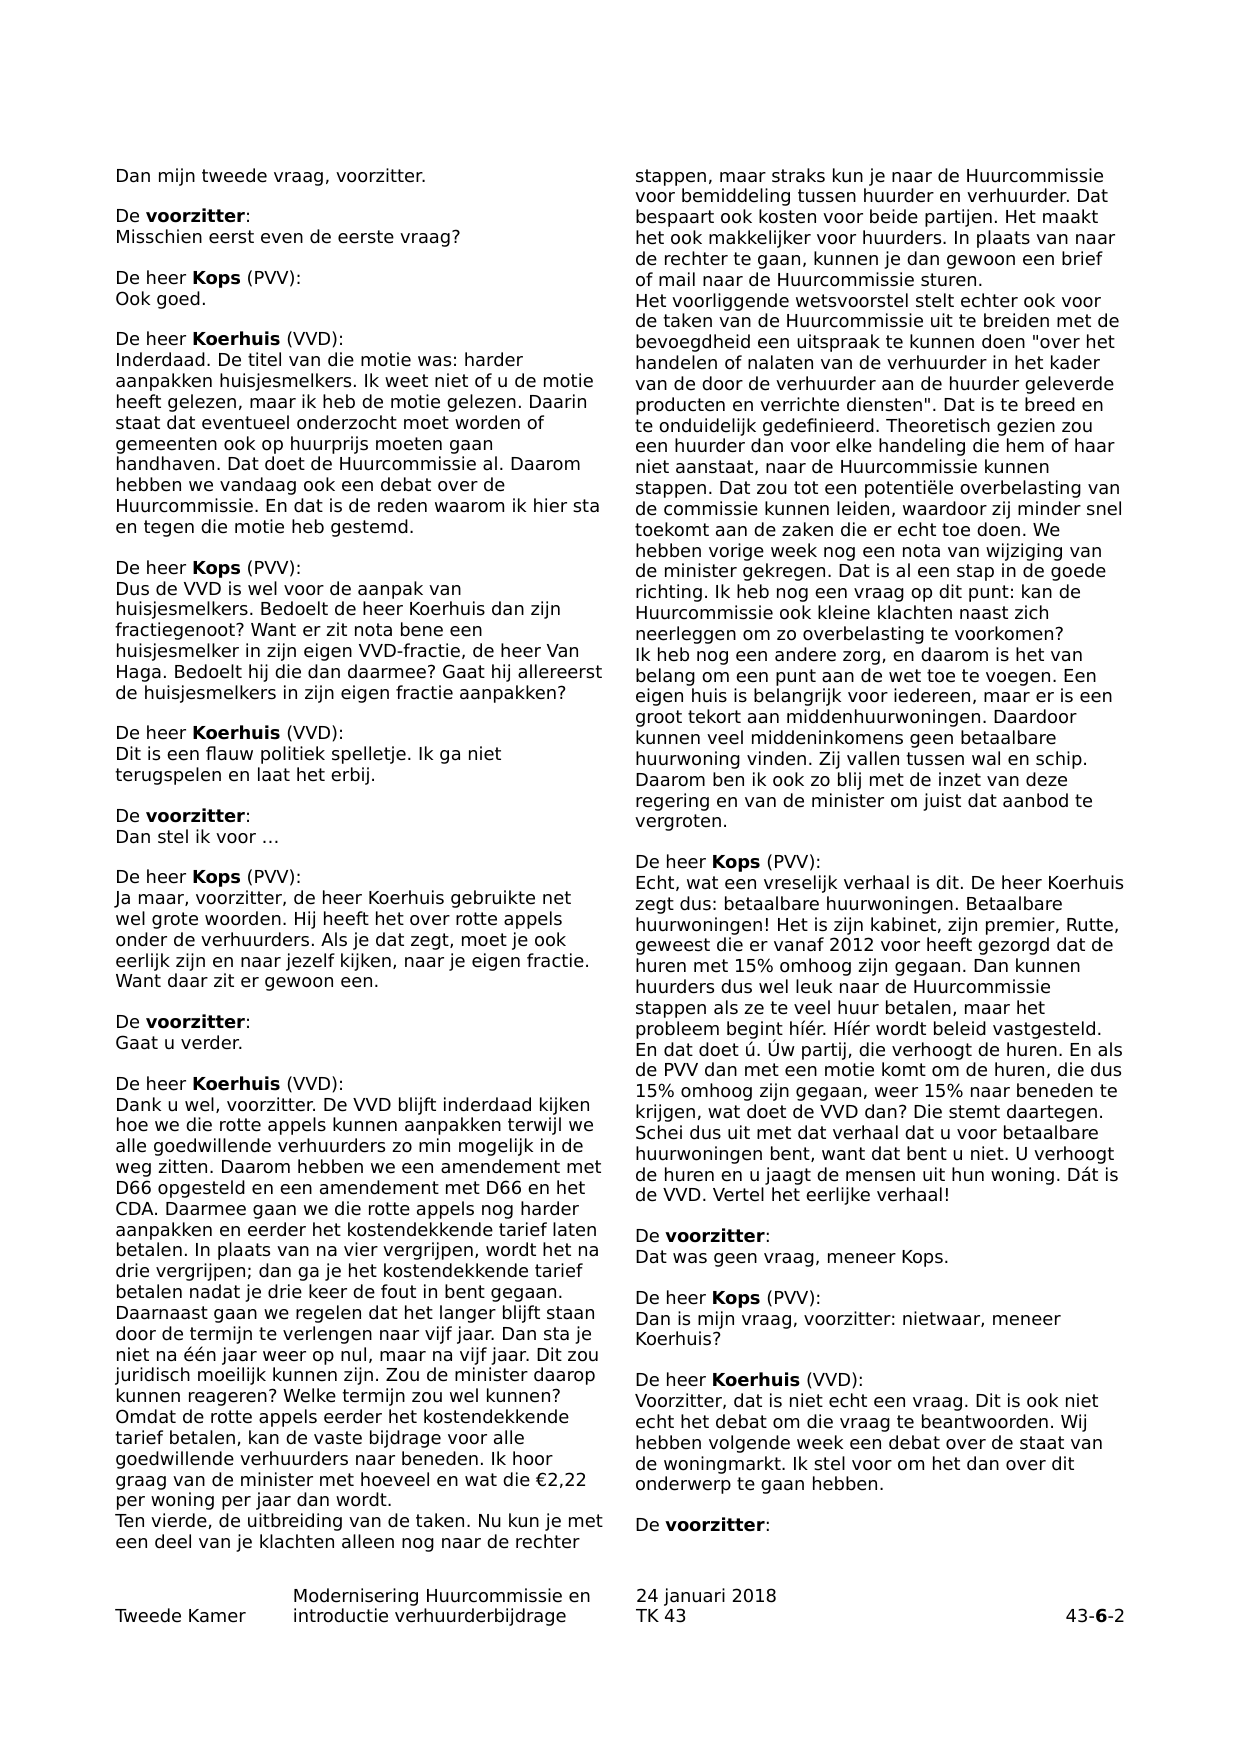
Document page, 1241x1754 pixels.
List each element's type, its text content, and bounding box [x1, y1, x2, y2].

text De heer Koerhuis (VVD): [635, 1370, 1125, 1391]
text Inderdaad. De titel van die motie was: harder aanpakken huisjesmelkers. Ik weet niet of u de motie heeft gelezen, maar ik heb de motie gelezen. Daarin staat dat eventueel onderzocht moet worden of gemeenten ook op huurprijs moeten gaan handhaven. Dat doet de Huurcommissie al. Daarom hebben we vandaag ook een debat over de Huurcommissie. En dat is de reden waarom ik hier sta en tegen die motie heb gestemd. [115, 350, 605, 537]
text Voorzitter, dat is niet echt een vraag. Dit is ook niet echt het debat om die vraag te beantwoorden. Wij hebben volgende week een debat over de staat van de woningmarkt. Ik stel voor om het dan over dit onderwerp te gaan hebben. [635, 1391, 1125, 1495]
text Het voorliggende wetsvoorstel stelt echter ook voor de taken van de Huurcommissie uit te breiden met de bevoegdheid een uitspraak te kunnen doen "over het handelen of nalaten van de verhuurder in het kader van de door de verhuurder aan de huurder geleverde producten en verrichte diensten". Dat is te breed en te onduidelijk gedefinieerd. Theoretisch gezien zou een huurder dan voor elke handeling die hem of haar niet aanstaat, naar de Huurcommissie kunnen stappen. Dat zou tot een potentiële overbelasting van de commissie kunnen leiden, waardoor zij minder snel toekomt aan de zaken die er echt toe doen. We hebben vorige week nog een nota van wijziging van de minister gekregen. Dat is al een stap in de goede richting. Ik heb nog een vraag op dit punt: kan de Huurcommissie ook kleine klachten naast zich neerleggen om zo overbelasting te voorkomen? [635, 290, 1125, 644]
text Dank u wel, voorzitter. De VVD blijft inderdaad kijken hoe we die rotte appels kunnen aanpakken terwijl we alle goedwillende verhuurders zo min mogelijk in de weg zitten. Daarom hebben we een amendement met D66 opgesteld en een amendement met D66 en het CDA. Daarmee gaan we die rotte appels nog harder aanpakken en eerder het kostendekkende tarief laten betalen. In plaats van na vier vergrijpen, wordt het na drie vergrijpen; dan ga je het kostendekkende tarief betalen nadat je drie keer de fout in bent gegaan. Daarnaast gaan we regelen dat het langer blijft staan door de termijn te verlengen naar vijf jaar. Dan sta je niet na één jaar weer op nul, maar na vijf jaar. Dit zou juridisch moeilijk kunnen zijn. Zou de minister daarop kunnen reageren? Welke termijn zou wel kunnen? [115, 1094, 605, 1407]
text Gaat u verder. [115, 1033, 605, 1054]
text Misschien eerst even de eerste vraag? [115, 227, 605, 248]
text De heer Kops (PVV): [115, 268, 605, 288]
text Ook goed. [115, 288, 605, 309]
text Dus de VVD is wel voor de aanpak van huisjesmelkers. Bedoelt de heer Koerhuis dan zijn fractiegenoot? Want er zit nota bene een huisjesmelker in zijn eigen VVD-fractie, de heer Van Haga. Bedoelt hij die dan daarmee? Gaat hij allereerst de huisjesmelkers in zijn eigen fractie aanpakken? [115, 578, 605, 703]
text De heer Koerhuis (VVD): [115, 1074, 605, 1094]
text De voorzitter: [115, 806, 605, 826]
text De voorzitter: [635, 1226, 1125, 1247]
text De voorzitter: [635, 1515, 1125, 1536]
text Omdat de rotte appels eerder het kostendekkende tarief betalen, kan de vaste bijdrage voor alle goedwillende verhuurders naar beneden. Ik hoor graag van de minister met hoeveel en wat die €2,22 per woning per jaar dan wordt. [115, 1407, 605, 1511]
text Dan stel ik voor … [115, 826, 605, 847]
text De heer Koerhuis (VVD): [115, 329, 605, 350]
text Ja maar, voorzitter, de heer Koerhuis gebruikte net wel grote woorden. Hij heeft het over rotte appels onder de verhuurders. Als je dat zegt, moet je ook eerlijk zijn en naar jezelf kijken, naar je eigen fractie. Want daar zit er gewoon een. [115, 888, 605, 992]
text Dan is mijn vraag, voorzitter: nietwaar, meneer Koerhuis? [635, 1308, 1125, 1350]
text De heer Kops (PVV): [635, 852, 1125, 873]
text De heer Kops (PVV): [635, 1288, 1125, 1308]
text Ik heb nog een andere zorg, en daarom is het van belang om een punt aan de wet toe te voegen. Een eigen huis is belangrijk voor iedereen, maar er is een groot tekort aan middenhuurwoningen. Daardoor kunnen veel middeninkomens geen betaalbare huurwoning vinden. Zij vallen tussen wal en schip. Daarom ben ik ook zo blij met de inzet van deze regering en van de minister om juist dat aanbod te vergroten. [635, 644, 1125, 832]
text stappen, maar straks kun je naar de Huurcommissie voor bemiddeling tussen huurder en verhuurder. Dat bespaart ook kosten voor beide partijen. Het maakt het ook makkelijker voor huurders. In plaats van naar de rechter te gaan, kunnen je dan gewoon een brief of mail naar de Huurcommissie sturen. [635, 165, 1125, 290]
text Dan mijn tweede vraag, voorzitter. [115, 165, 605, 186]
text Dit is een flauw politiek spelletje. Ik ga niet terugspelen en laat het erbij. [115, 744, 605, 786]
text De heer Koerhuis (VVD): [115, 723, 605, 744]
text De heer Kops (PVV): [115, 557, 605, 578]
text Echt, wat een vreselijk verhaal is dit. De heer Koerhuis zegt dus: betaalbare huurwoningen. Betaalbare huurwoningen! Het is zijn kabinet, zijn premier, Rutte, geweest die er vanaf 2012 voor heeft gezorgd dat de huren met 15% omhoog zijn gegaan. Dan kunnen huurders dus wel leuk naar de Huurcommissie stappen als ze te veel huur betalen, maar het probleem begint híér. Híér wordt beleid vastgesteld. En dat doet ú. Úw partij, die verhoogt de huren. En als de PVV dan met een motie komt om de huren, die dus 15% omhoog zijn gegaan, weer 15% naar beneden te krijgen, wat doet de VVD dan? Die stemt daartegen. Schei dus uit met dat verhaal dat u voor betaalbare huurwoningen bent, want dat bent u niet. U verhoogt de huren en u jaagt de mensen uit hun woning. Dát is de VVD. Vertel het eerlijke verhaal! [635, 873, 1125, 1206]
text De voorzitter: [115, 206, 605, 227]
text De voorzitter: [115, 1012, 605, 1033]
text Dat was geen vraag, meneer Kops. [635, 1247, 1125, 1268]
text Ten vierde, de uitbreiding van de taken. Nu kun je met een deel van je klachten alleen nog naar de rechter [115, 1511, 605, 1553]
text De heer Kops (PVV): [115, 867, 605, 888]
